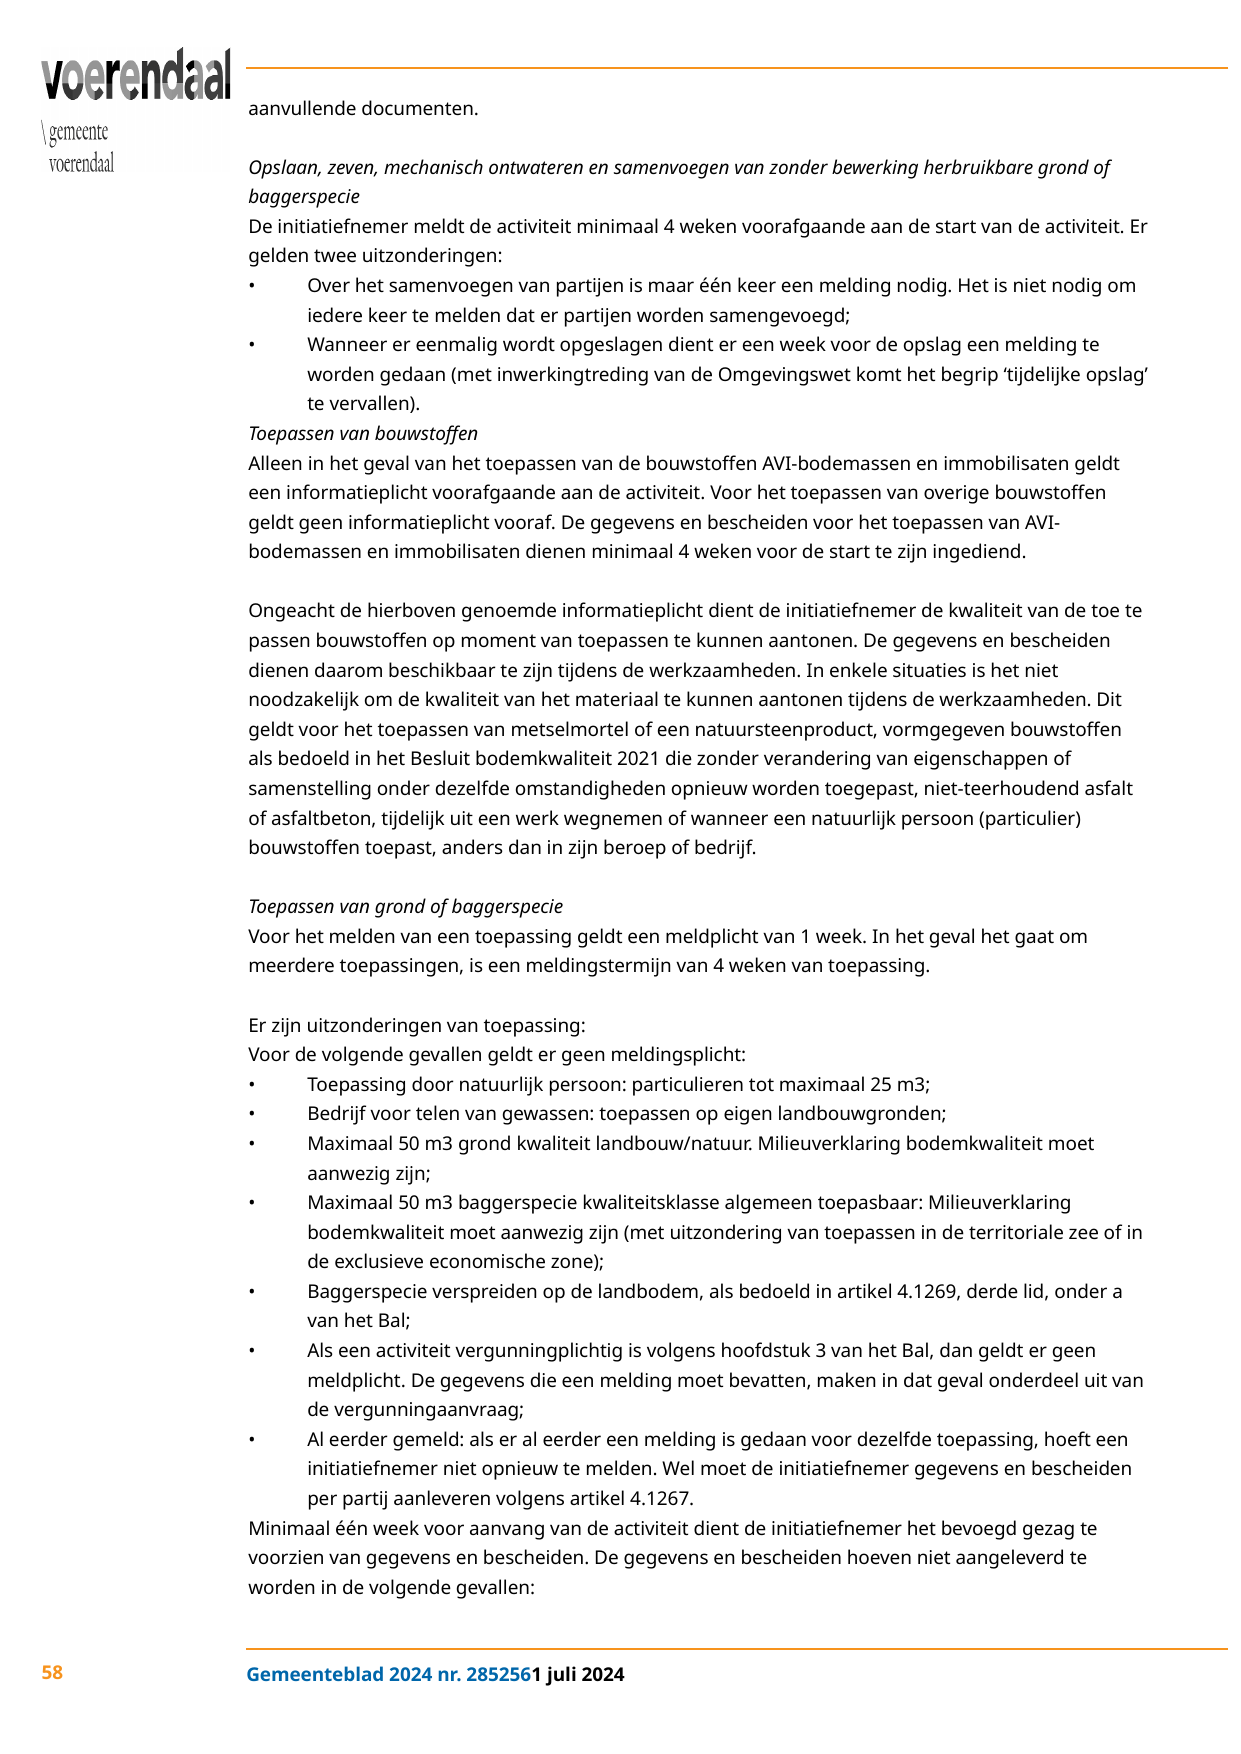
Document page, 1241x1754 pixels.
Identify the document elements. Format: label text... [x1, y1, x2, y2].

list Over het samenvoegen van partijen is maar één keer een melding nodig. Het is niet nodig om iedere keer te melden dat er partijen worden samengevoegd; [248, 272, 1152, 328]
text Minimaal één week voor aanvang van de activiteit dient de initiatiefnemer het bevoegd gezag te voorzien van gegevens en bescheiden. De gegevens en bescheiden hoeven niet aangeleverd te worden in de volgende gevallen: [248, 1515, 1152, 1600]
list Bedrijf voor telen van gewassen: toepassen op eigen landbouwgronden; [248, 1101, 1152, 1126]
text Voor de volgende gevallen geldt er geen meldingsplicht: [248, 1041, 1152, 1067]
text Toepassen van bouwstoffen [248, 420, 1152, 446]
list Maximaal 50 m3 grond kwaliteit landbouw/natuur. Milieuverklaring bodemkwaliteit moet aanwezig zijn; [248, 1130, 1152, 1186]
text Toepassen van grond of baggerspecie [248, 893, 1152, 919]
list Al eerder gemeld: als er al eerder een melding is gedaan voor dezelfde toepassing, hoeft een initiatiefnemer niet opnieuw te melden. Wel moet de initiatiefnemer gegevens en bescheiden per partij aanleveren volgens artikel 4.1267. [248, 1426, 1152, 1511]
text Opslaan, zeven, mechanisch ontwateren en samenvoegen van zonder bewerking herbruikbare grond of baggerspecie [248, 154, 1152, 209]
list Als een activiteit vergunningplichtig is volgens hoofdstuk 3 van het Bal, dan geldt er geen meldplicht. De gegevens die een melding moet bevatten, maken in dat geval onderdeel uit van de vergunningaanvraag; [248, 1337, 1152, 1422]
list Wanneer er eenmalig wordt opgeslagen dient er een week voor de opslag een melding te worden gedaan (met inwerkingtreding van de Omgevingswet komt het begrip ‘tijdelijke opslag’ te vervallen). [248, 331, 1152, 416]
text meerdere toepassingen, is een meldingstermijn van 4 weken van toepassing. [248, 953, 1152, 978]
text De initiatiefnemer meldt de activiteit minimaal 4 weken voorafgaande aan de start van de activiteit. Er gelden twee uitzonderingen: [248, 213, 1152, 268]
list Baggerspecie verspreiden op de landbodem, als bedoeld in artikel 4.1269, derde lid, onder a van het Bal; [248, 1278, 1152, 1333]
text aanvullende documenten. [248, 95, 1152, 121]
text Alleen in het geval van het toepassen van de bouwstoffen AVI-bodemassen en immobilisaten geldt een informatieplicht voorafgaande aan de activiteit. Voor het toepassen van overige bouwstoffen geldt geen informatieplicht vooraf. De gegevens en bescheiden voor het toepassen van AVI-bodemassen en immobilisaten dienen minimaal 4 weken voor de start te zijn ingediend. [248, 450, 1152, 564]
text Er zijn uitzonderingen van toepassing: [248, 1012, 1152, 1038]
text Voor het melden van een toepassing geldt een meldplicht van 1 week. In het geval het gaat om [248, 923, 1152, 949]
list Maximaal 50 m3 baggerspecie kwaliteitsklasse algemeen toepasbaar: Milieuverklaring bodemkwaliteit moet aanwezig zijn (met uitzondering van toepassen in de territoriale zee of in de exclusieve economische zone); [248, 1189, 1152, 1274]
picture [41, 47, 231, 172]
text Ongeacht de hierboven genoemde informatieplicht dient de initiatiefnemer de kwaliteit van de toe te passen bouwstoffen op moment van toepassen te kunnen aantonen. De gegevens en bescheiden dienen daarom beschikbaar te zijn tijdens de werkzaamheden. In enkele situaties is het niet noodzakelijk om de kwaliteit van het materiaal te kunnen aantonen tijdens de werkzaamheden. Dit geldt voor het toepassen van metselmortel of een natuursteenproduct, vormgegeven bouwstoffen als bedoeld in het Besluit bodemkwaliteit 2021 die zonder verandering van eigenschappen of samenstelling onder dezelfde omstandigheden opnieuw worden toegepast, niet-teerhoudend asfalt of asfaltbeton, tijdelijk uit een werk wegnemen of wanneer een natuurlijk persoon (particulier) bouwstoffen toepast, anders dan in zijn beroep of bedrijf. [248, 598, 1152, 860]
list Toepassing door natuurlijk persoon: particulieren tot maximaal 25 m3; [248, 1071, 1152, 1097]
